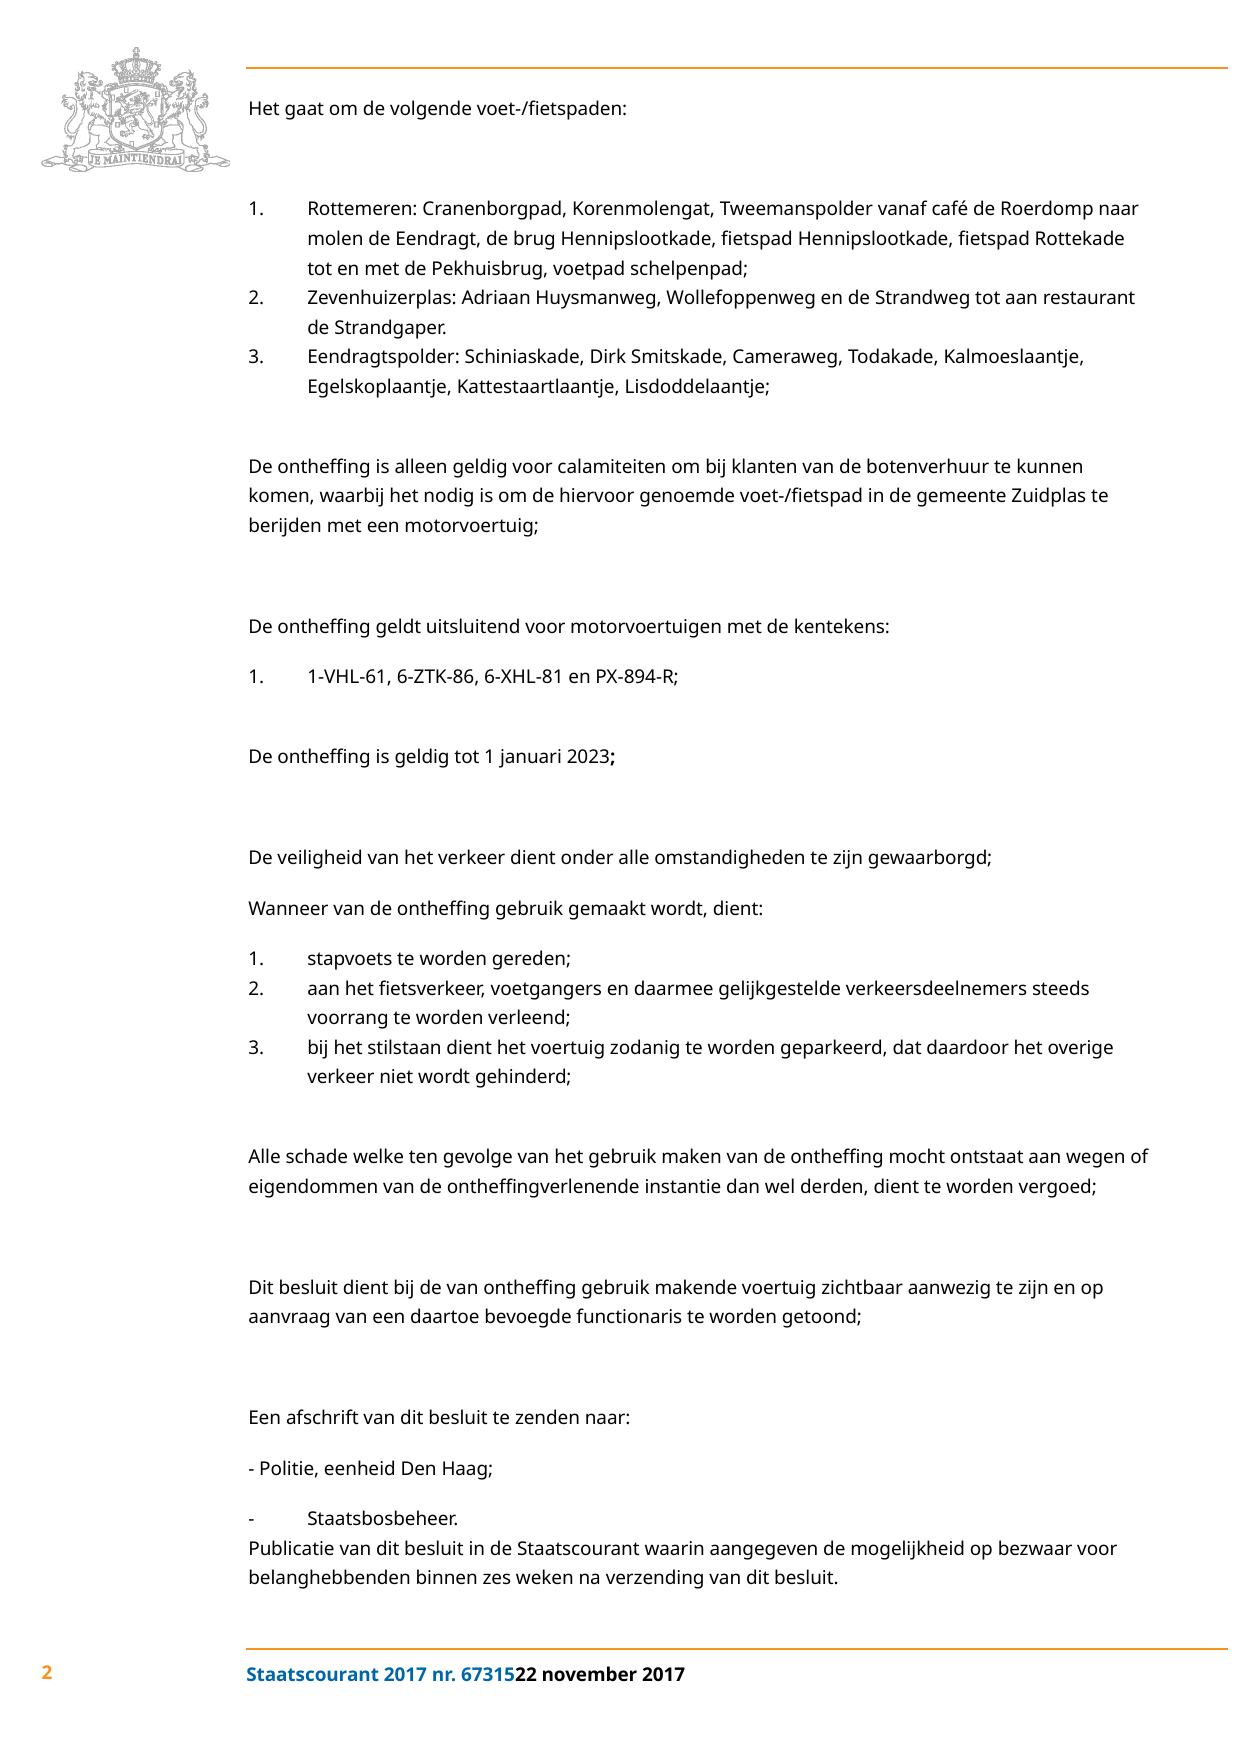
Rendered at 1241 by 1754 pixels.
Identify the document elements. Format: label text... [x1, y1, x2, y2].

picture [41, 47, 231, 172]
list Eendragtspolder: Schiniaskade, Dirk Smitskade, Cameraweg, Todakade, Kalmoeslaantje, Egelskoplaantje, Kattestaartlaantje, Lisdoddelaantje; [248, 343, 1152, 399]
text De ontheffing is geldig tot 1 januari 2023; [248, 743, 1152, 769]
list Staatsbosbeheer. [248, 1505, 1152, 1531]
list Zevenhuizerplas: Adriaan Huysmanweg, Wollefoppenweg en de Strandweg tot aan restaurant de Strandgaper. [248, 284, 1152, 340]
text Publicatie van dit besluit in de Staatscourant waarin aangegeven de mogelijkheid op bezwaar voor belanghebbenden binnen zes weken na verzending van dit besluit. [248, 1535, 1152, 1590]
text - Politie, eenheid Den Haag; [248, 1455, 1152, 1481]
list 1-VHL-61, 6-ZTK-86, 6-XHL-81 en PX-894-R; [248, 663, 1152, 689]
list Rottemeren: Cranenborgpad, Korenmolengat, Tweemanspolder vanaf café de Roerdomp naar molen de Eendragt, de brug Hennipslootkade, fietspad Hennipslootkade, fietspad Rottekade tot en met de Pekhuisbrug, voetpad schelpenpad; [248, 196, 1152, 281]
text Dit besluit dient bij de van ontheffing gebruik makende voertuig zichtbaar aanwezig te zijn en op aanvraag van een daartoe bevoegde functionaris te worden getoond; [248, 1274, 1152, 1329]
list stapvoets te worden gereden; [248, 945, 1152, 971]
text Alle schade welke ten gevolge van het gebruik maken van de ontheffing mocht ontstaat aan wegen of eigendommen van de ontheffingverlenende instantie dan wel derden, dient te worden vergoed; [248, 1143, 1152, 1199]
text Een afschrift van dit besluit te zenden naar: [248, 1404, 1152, 1430]
text Wanneer van de ontheffing gebruik gemaakt wordt, dient: [248, 895, 1152, 921]
list bij het stilstaan dient het voertuig zodanig te worden geparkeerd, dat daardoor het overige verkeer niet wordt gehinderd; [248, 1034, 1152, 1089]
text De ontheffing geldt uitsluitend voor motorvoertuigen met de kentekens: [248, 613, 1152, 639]
list aan het fietsverkeer, voetgangers en daarmee gelijkgestelde verkeersdeelnemers steeds voorrang te worden verleend; [248, 975, 1152, 1030]
text De veiligheid van het verkeer dient onder alle omstandigheden te zijn gewaarborgd; [248, 844, 1152, 870]
text De ontheffing is alleen geldig voor calamiteiten om bij klanten van de botenverhuur te kunnen komen, waarbij het nodig is om de hiervoor genoemde voet-/fietspad in de gemeente Zuidplas te berijden met een motorvoertuig; [248, 453, 1152, 538]
text Het gaat om de volgende voet-/fietspaden: [248, 95, 1152, 121]
